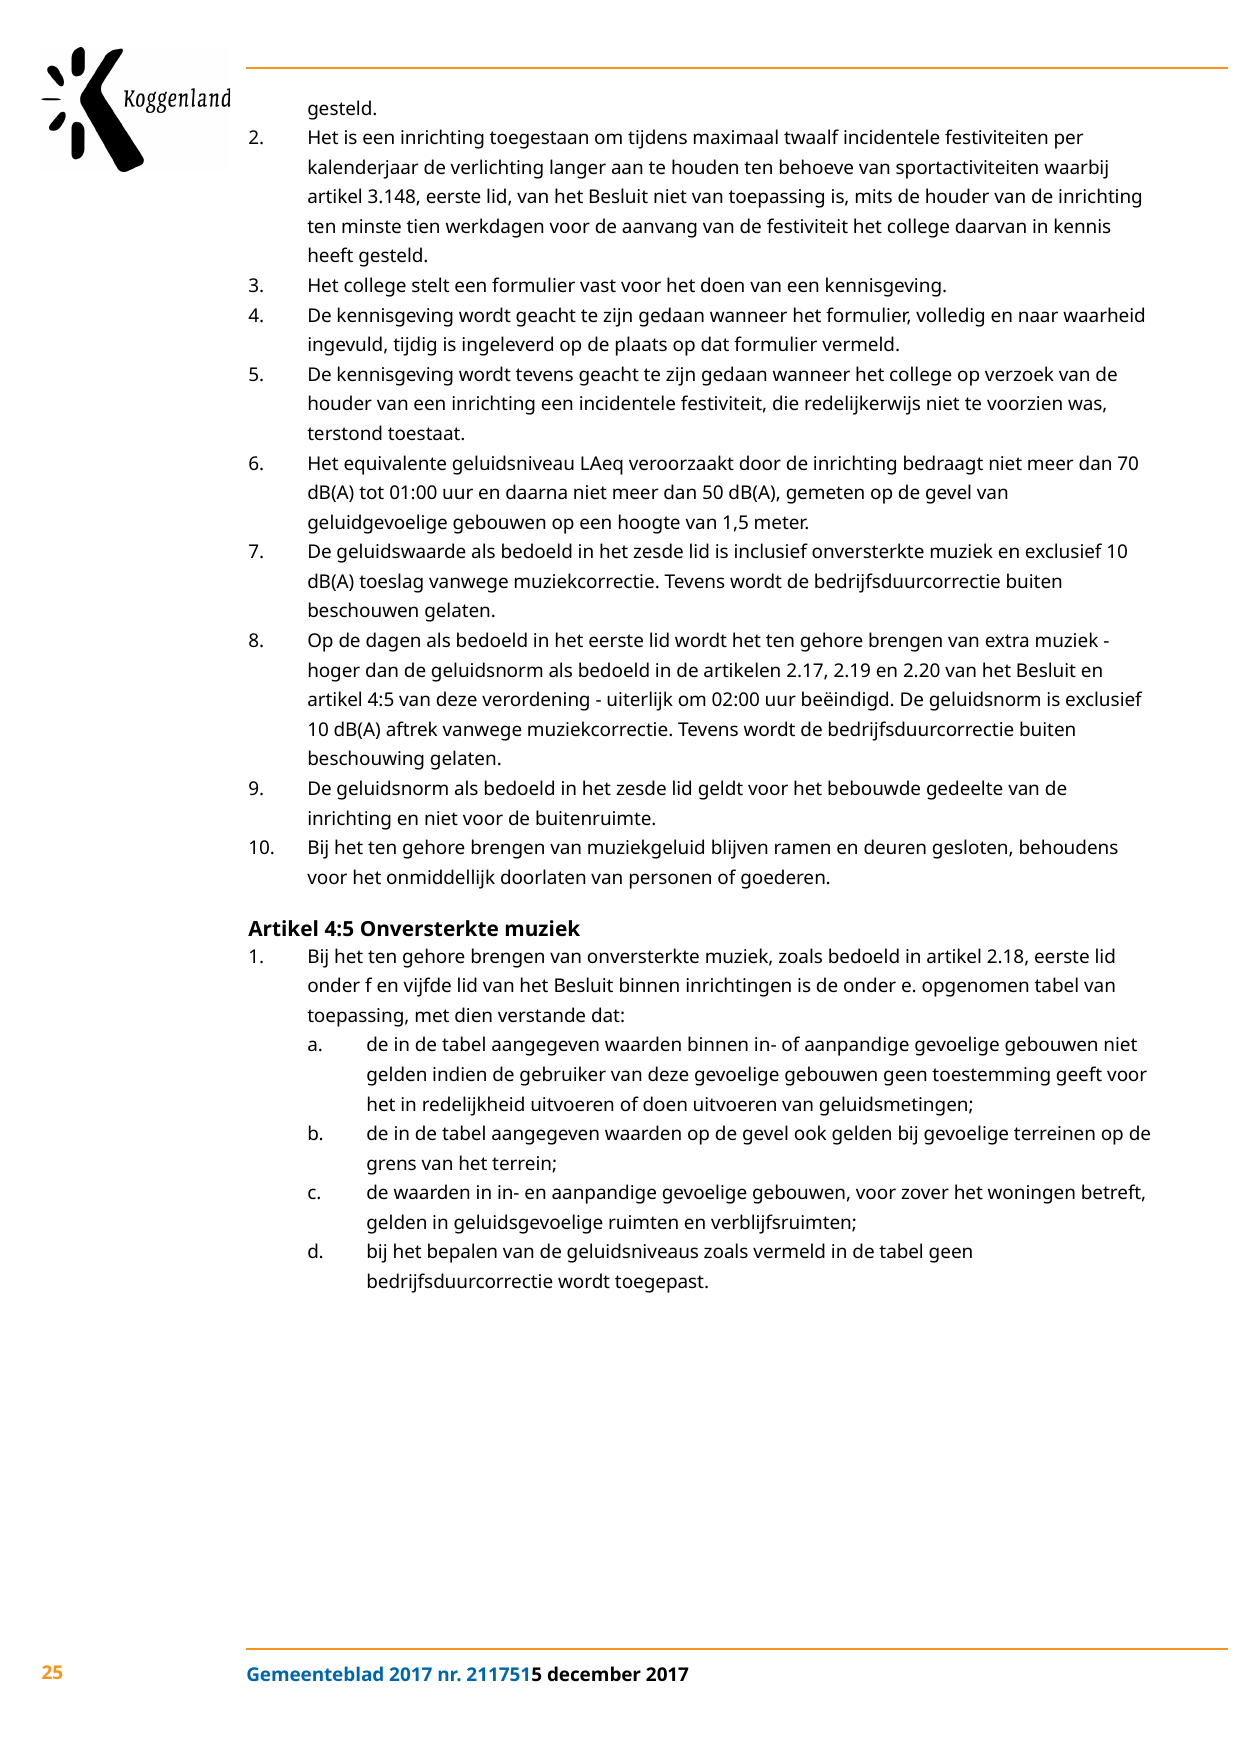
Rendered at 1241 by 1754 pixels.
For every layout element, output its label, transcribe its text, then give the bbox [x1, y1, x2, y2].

list De kennisgeving wordt geacht te zijn gedaan wanneer het formulier, volledig en naar waarheid ingevuld, tijdig is ingeleverd op de plaats op dat formulier vermeld. [248, 302, 1152, 357]
picture [41, 47, 231, 172]
list gesteld. [248, 95, 1152, 121]
list De geluidsnorm als bedoeld in het zesde lid geldt voor het bebouwde gedeelte van de inrichting en niet voor de buitenruimte. [248, 775, 1152, 831]
list de in de tabel aangegeven waarden op de gevel ook gelden bij gevoelige terreinen op de grens van het terrein; [307, 1120, 1152, 1176]
list bij het bepalen van de geluidsniveaus zoals vermeld in de tabel geen bedrijfsduurcorrectie wordt toegepast. [307, 1239, 1152, 1294]
list De kennisgeving wordt tevens geacht te zijn gedaan wanneer het college op verzoek van de houder van een inrichting een incidentele festiviteit, die redelijkerwijs niet te voorzien was, terstond toestaat. [248, 361, 1152, 446]
list De geluidswaarde als bedoeld in het zesde lid is inclusief onversterkte muziek en exclusief 10 dB(A) toeslag vanwege muziekcorrectie. Tevens wordt de bedrijfsduurcorrectie buiten beschouwen gelaten. [248, 538, 1152, 623]
text Artikel 4:5 Onversterkte muziek [248, 914, 1152, 943]
list Het is een inrichting toegestaan om tijdens maximaal twaalf incidentele festiviteiten per kalenderjaar de verlichting langer aan te houden ten behoeve van sportactiviteiten waarbij artikel 3.148, eerste lid, van het Besluit niet van toepassing is, mits de houder van de inrichting ten minste tien werkdagen voor de aanvang van de festiviteit het college daarvan in kennis heeft gesteld. [248, 124, 1152, 268]
list Het college stelt een formulier vast voor het doen van een kennisgeving. [248, 272, 1152, 298]
list de waarden in in- en aanpandige gevoelige gebouwen, voor zover het woningen betreft, gelden in geluidsgevoelige ruimten en verblijfsruimten; [307, 1179, 1152, 1235]
list Het equivalente geluidsniveau LAeq veroorzaakt door de inrichting bedraagt niet meer dan 70 dB(A) tot 01:00 uur en daarna niet meer dan 50 dB(A), gemeten op de gevel van geluidgevoelige gebouwen op een hoogte van 1,5 meter. [248, 450, 1152, 535]
list de in de tabel aangegeven waarden binnen in- of aanpandige gevoelige gebouwen niet gelden indien de gebruiker van deze gevoelige gebouwen geen toestemming geeft voor het in redelijkheid uitvoeren of doen uitvoeren van geluidsmetingen; [307, 1032, 1152, 1116]
list Bij het ten gehore brengen van onversterkte muziek, zoals bedoeld in artikel 2.18, eerste lid onder f en vijfde lid van het Besluit binnen inrichtingen is de onder e. opgenomen tabel van toepassing, met dien verstande dat: [248, 943, 1152, 1028]
list Op de dagen als bedoeld in het eerste lid wordt het ten gehore brengen van extra muziek - hoger dan de geluidsnorm als bedoeld in de artikelen 2.17, 2.19 en 2.20 van het Besluit en artikel 4:5 van deze verordening - uiterlijk om 02:00 uur beëindigd. De geluidsnorm is exclusief 10 dB(A) aftrek vanwege muziekcorrectie. Tevens wordt de bedrijfsduurcorrectie buiten beschouwing gelaten. [248, 627, 1152, 771]
list Bij het ten gehore brengen van muziekgeluid blijven ramen en deuren gesloten, behoudens voor het onmiddellijk doorlaten van personen of goederen. [248, 834, 1152, 890]
